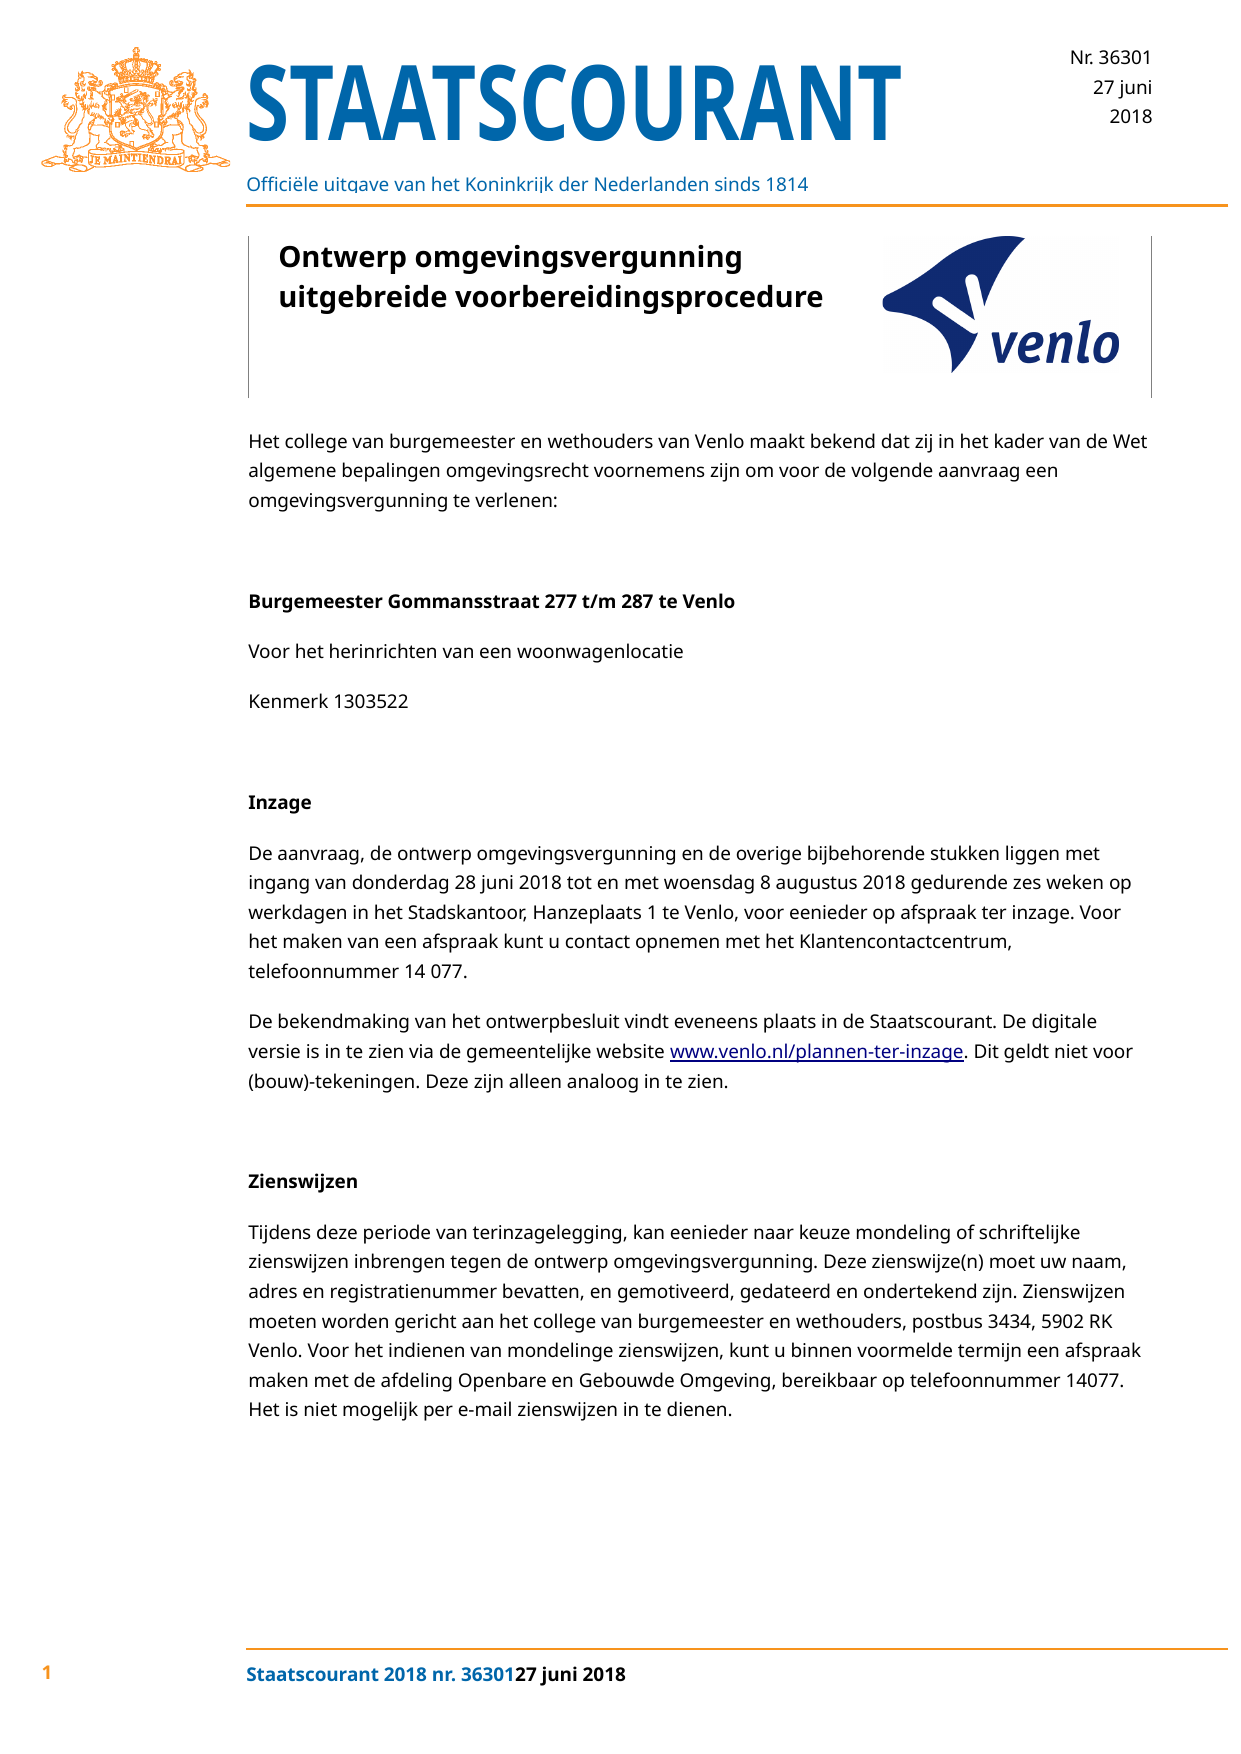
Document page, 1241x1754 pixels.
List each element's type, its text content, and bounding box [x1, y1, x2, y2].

text Voor het herinrichten van een woonwagenlocatie [248, 638, 1152, 664]
table_header [850, 236, 1151, 398]
text Zienswijzen [248, 1169, 1152, 1194]
text Burgemeester Gommansstraat 277 t/m 287 te Venlo [248, 588, 1152, 614]
picture [41, 47, 231, 172]
table_header Ontwerp omgevingsvergunning uitgebreide voorbereidingsprocedure [249, 236, 850, 398]
text Het college van burgemeester en wethouders van Venlo maakt bekend dat zij in het kader van de Wet algemene bepalingen omgevingsrecht voornemens zijn om voor de volgende aanvraag een omgevingsvergunning te verlenen: [248, 428, 1152, 513]
picture [882, 236, 1119, 373]
text De bekendmaking van het ontwerpbesluit vindt eveneens plaats in de Staatscourant. De digitale versie is in te zien via de gemeentelijke website www.venlo.nl/plannen-ter-inzage. Dit geldt niet voor (bouw)-tekeningen. Deze zijn alleen analoog in te zien. [248, 1009, 1152, 1094]
text Tijdens deze periode van terinzagelegging, kan eenieder naar keuze mondeling of schriftelijke zienswijzen inbrengen tegen de ontwerp omgevingsvergunning. Deze zienswijze(n) moet uw naam, adres en registratienummer bevatten, en gemotiveerd, gedateerd en ondertekend zijn. Zienswijzen moeten worden gericht aan het college van burgemeester en wethouders, postbus 3434, 5902 RK Venlo. Voor het indienen van mondelinge zienswijzen, kunt u binnen voormelde termijn een afspraak maken met de afdeling Openbare en Gebouwde Omgeving, bereikbaar op telefoonnummer 14077. Het is niet mogelijk per e-mail zienswijzen in te dienen. [248, 1219, 1152, 1422]
text Inzage [248, 789, 1152, 815]
text De aanvraag, de ontwerp omgevingsvergunning en de overige bijbehorende stukken liggen met ingang van donderdag 28 juni 2018 tot en met woensdag 8 augustus 2018 gedurende zes weken op werkdagen in het Stadskantoor, Hanzeplaats 1 te Venlo, voor eenieder op afspraak ter inzage. Voor het maken van een afspraak kunt u contact opnemen met het Klantencontactcentrum, telefoonnummer 14 077. [248, 840, 1152, 984]
text Kenmerk 1303522 [248, 689, 1152, 714]
